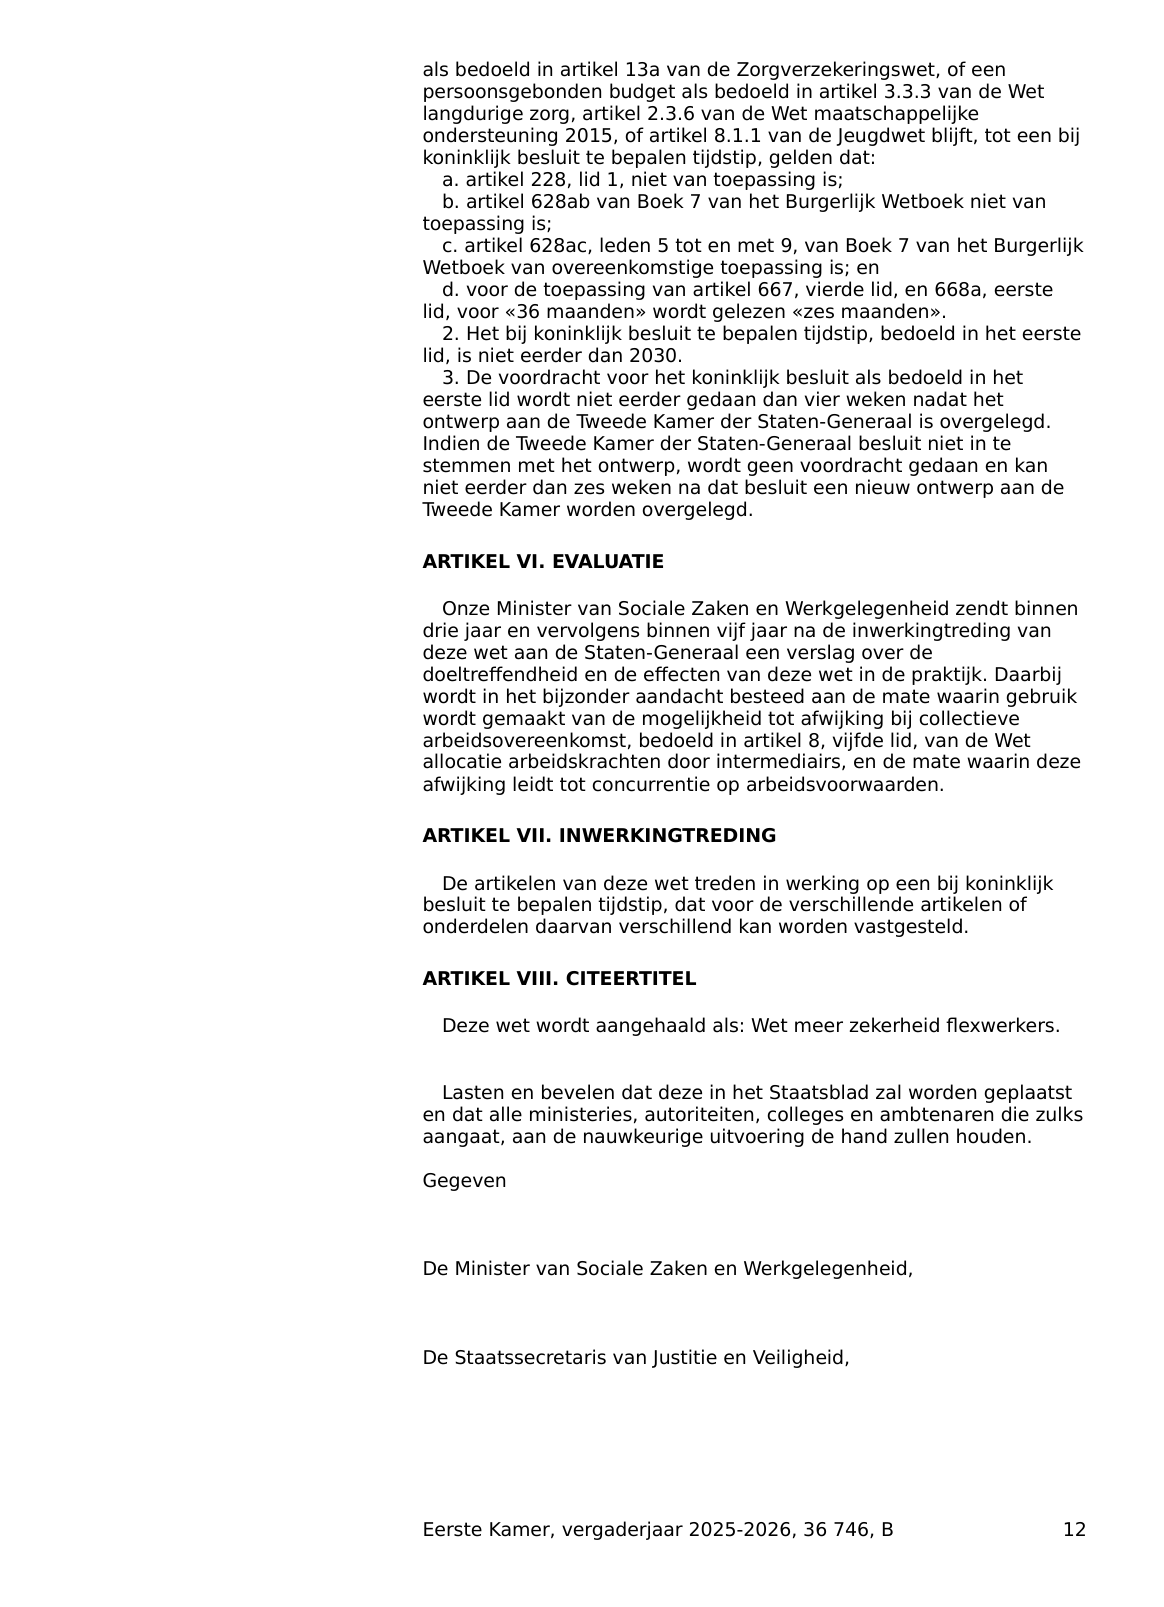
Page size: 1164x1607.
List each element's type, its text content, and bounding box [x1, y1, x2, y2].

text 2. Het bij koninklijk besluit te bepalen tijdstip, bedoeld in het eerste lid, is niet eerder dan 2030. [422, 323, 1087, 367]
text a. artikel 228, lid 1, niet van toepassing is; [422, 169, 1087, 191]
subtitle ARTIKEL VI. EVALUATIE [422, 551, 1087, 573]
text 3. De voordracht voor het koninklijk besluit als bedoeld in het eerste lid wordt niet eerder gedaan dan vier weken nadat het ontwerp aan de Tweede Kamer der Staten-Generaal is overgelegd. Indien de Tweede Kamer der Staten-Generaal besluit niet in te stemmen met het ontwerp, wordt geen voordracht gedaan en kan niet eerder dan zes weken na dat besluit een nieuw ontwerp aan de Tweede Kamer worden overgelegd. [422, 367, 1087, 521]
text De Staatssecretaris van Justitie en Veiligheid, [422, 1347, 1087, 1369]
text De artikelen van deze wet treden in werking op een bij koninklijk besluit te bepalen tijdstip, dat voor de verschillende artikelen of onderdelen daarvan verschillend kan worden vastgesteld. [422, 872, 1087, 938]
subtitle ARTIKEL VIII. CITEERTITEL [422, 968, 1087, 990]
text Gegeven [422, 1170, 1087, 1192]
text d. voor de toepassing van artikel 667, vierde lid, en 668a, eerste lid, voor «36 maanden» wordt gelezen «zes maanden». [422, 279, 1087, 323]
text c. artikel 628ac, leden 5 tot en met 9, van Boek 7 van het Burgerlijk Wetboek van overeenkomstige toepassing is; en [422, 235, 1087, 279]
text Deze wet wordt aangehaald als: Wet meer zekerheid flexwerkers. [422, 1015, 1087, 1037]
text b. artikel 628ab van Boek 7 van het Burgerlijk Wetboek niet van toepassing is; [422, 191, 1087, 235]
text De Minister van Sociale Zaken en Werkgelegenheid, [422, 1258, 1087, 1280]
text Onze Minister van Sociale Zaken en Werkgelegenheid zendt binnen drie jaar en vervolgens binnen vijf jaar na de inwerkingtreding van deze wet aan de Staten-Generaal een verslag over de doeltreffendheid en de effecten van deze wet in de praktijk. Daarbij wordt in het bijzonder aandacht besteed aan de mate waarin gebruik wordt gemaakt van de mogelijkheid tot afwijking bij collectieve arbeidsovereenkomst, bedoeld in artikel 8, vijfde lid, van de Wet allocatie arbeidskrachten door intermediairs, en de mate waarin deze afwijking leidt tot concurrentie op arbeidsvoorwaarden. [422, 598, 1087, 795]
text Lasten en bevelen dat deze in het Staatsblad zal worden geplaatst en dat alle ministeries, autoriteiten, colleges en ambtenaren die zulks aangaat, aan de nauwkeurige uitvoering de hand zullen houden. [422, 1082, 1087, 1148]
text als bedoeld in artikel 13a van de Zorgverzekeringswet, of een persoonsgebonden budget als bedoeld in artikel 3.3.3 van de Wet langdurige zorg, artikel 2.3.6 van de Wet maatschappelijke ondersteuning 2015, of artikel 8.1.1 van de Jeugdwet blijft, tot een bij koninklijk besluit te bepalen tijdstip, gelden dat: [422, 59, 1087, 169]
subtitle ARTIKEL VII. INWERKINGTREDING [422, 825, 1087, 847]
